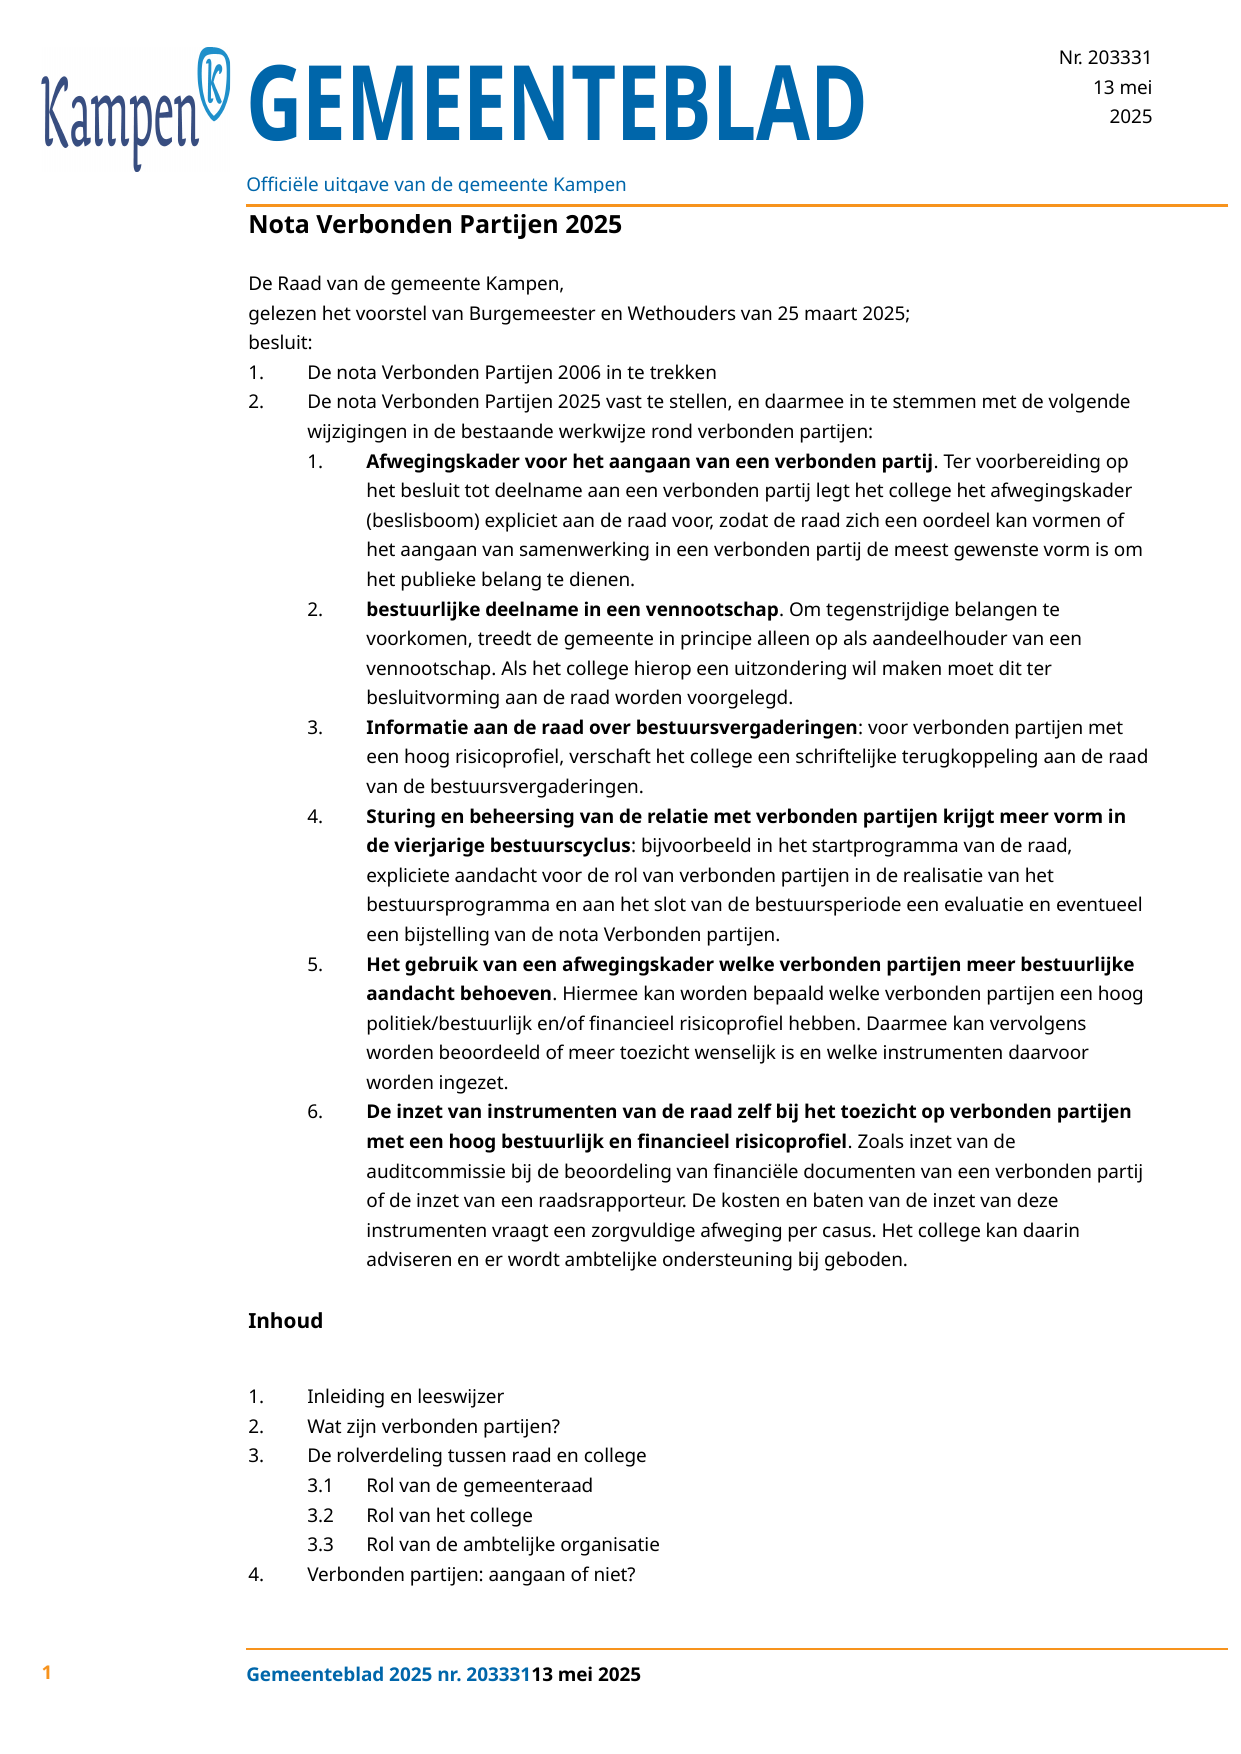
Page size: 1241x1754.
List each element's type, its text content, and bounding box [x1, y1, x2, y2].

list Inleiding en leeswijzer [248, 1383, 1152, 1409]
list De rolverdeling tussen raad en college [248, 1443, 1152, 1468]
list Sturing en beheersing van de relatie met verbonden partijen krijgt meer vorm in de vierjarige bestuurscyclus: bijvoorbeeld in het startprogramma van de raad, expliciete aandacht voor de rol van verbonden partijen in de realisatie van het bestuursprogramma en aan het slot van de bestuursperiode een evaluatie en eventueel een bijstelling van de nota Verbonden partijen. [307, 803, 1152, 947]
text Inhoud [248, 1306, 1152, 1334]
text De Raad van de gemeente Kampen, [248, 270, 1152, 296]
list Rol van de ambtelijke organisatie [307, 1531, 1152, 1557]
text besluit: [248, 329, 1152, 355]
list Rol van de gemeenteraad [307, 1472, 1152, 1498]
list Wat zijn verbonden partijen? [248, 1413, 1152, 1439]
list Informatie aan de raad over bestuursvergaderingen: voor verbonden partijen met een hoog risicoprofiel, verschaft het college een schriftelijke terugkoppeling aan de raad van de bestuursvergaderingen. [307, 714, 1152, 799]
list Het gebruik van een afwegingskader welke verbonden partijen meer bestuurlijke aandacht behoeven. Hiermee kan worden bepaald welke verbonden partijen een hoog politiek/bestuurlijk en/of financieel risicoprofiel hebben. Daarmee kan vervolgens worden beoordeeld of meer toezicht wenselijk is en welke instrumenten daarvoor worden ingezet. [307, 951, 1152, 1095]
picture [41, 47, 231, 172]
list Verbonden partijen: aangaan of niet? [248, 1561, 1152, 1587]
list De nota Verbonden Partijen 2025 vast te stellen, en daarmee in te stemmen met de volgende wijzigingen in de bestaande werkwijze rond verbonden partijen: [248, 389, 1152, 444]
list Rol van het college [307, 1502, 1152, 1527]
text Nota Verbonden Partijen 2025 [248, 207, 1152, 241]
list De nota Verbonden Partijen 2006 in te trekken [248, 359, 1152, 385]
list Afwegingskader voor het aangaan van een verbonden partij. Ter voorbereiding op het besluit tot deelname aan een verbonden partij legt het college het afwegingskader (beslisboom) expliciet aan de raad voor, zodat de raad zich een oordeel kan vormen of het aangaan van samenwerking in een verbonden partij de meest gewenste vorm is om het publieke belang te dienen. [307, 448, 1152, 592]
text gelezen het voorstel van Burgemeester en Wethouders van 25 maart 2025; [248, 300, 1152, 326]
list De inzet van instrumenten van de raad zelf bij het toezicht op verbonden partijen met een hoog bestuurlijk en financieel risicoprofiel. Zoals inzet van de auditcommissie bij de beoordeling van financiële documenten van een verbonden partij of de inzet van een raadsrapporteur. De kosten en baten van de inzet van deze instrumenten vraagt een zorgvuldige afweging per casus. Het college kan daarin adviseren en er wordt ambtelijke ondersteuning bij geboden. [307, 1099, 1152, 1272]
list bestuurlijke deelname in een vennootschap. Om tegenstrijdige belangen te voorkomen, treedt de gemeente in principe alleen op als aandeelhouder van een vennootschap. Als het college hierop een uitzondering wil maken moet dit ter besluitvorming aan de raad worden voorgelegd. [307, 596, 1152, 710]
